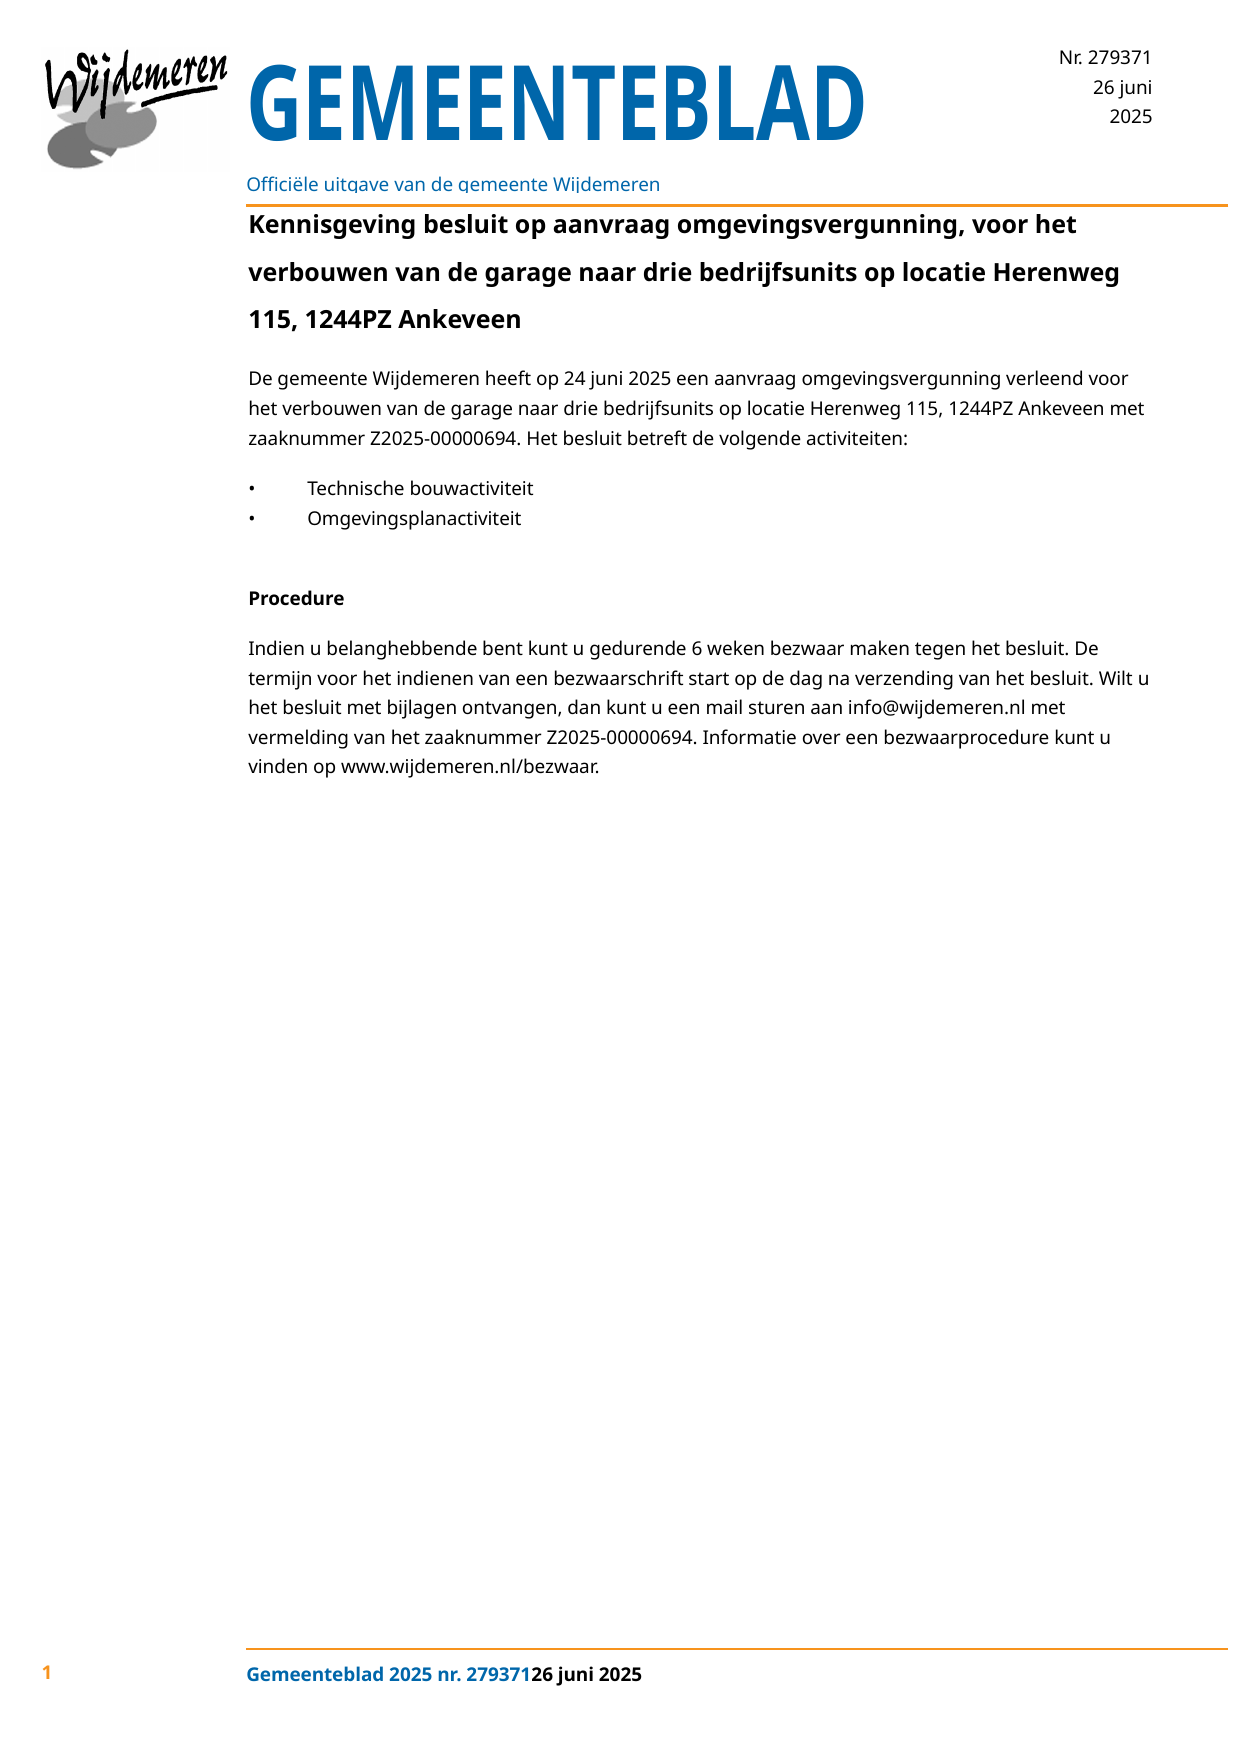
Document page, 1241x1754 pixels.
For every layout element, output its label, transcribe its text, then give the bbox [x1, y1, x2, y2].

text Procedure [248, 585, 1152, 610]
text Indien u belanghebbende bent kunt u gedurende 6 weken bezwaar maken tegen het besluit. De termijn voor het indienen van een bezwaarschrift start op de dag na verzending van het besluit. Wilt u het besluit met bijlagen ontvangen, dan kunt u een mail sturen aan info@wijdemeren.nl met vermelding van het zaaknummer Z2025-00000694. Informatie over een bezwaarprocedure kunt u vinden op www.wijdemeren.nl/bezwaar. [248, 635, 1152, 779]
list Technische bouwactiviteit [248, 475, 1152, 501]
text Kennisgeving besluit op aanvraag omgevingsvergunning, voor het verbouwen van de garage naar drie bedrijfsunits op locatie Herenweg 115, 1244PZ Ankeveen [248, 207, 1152, 336]
text De gemeente Wijdemeren heeft op 24 juni 2025 een aanvraag omgevingsvergunning verleend voor het verbouwen van de garage naar drie bedrijfsunits op locatie Herenweg 115, 1244PZ Ankeveen met zaaknummer Z2025-00000694. Het besluit betreft de volgende activiteiten: [248, 366, 1152, 450]
list Omgevingsplanactiviteit [248, 505, 1152, 530]
picture [41, 47, 231, 172]
